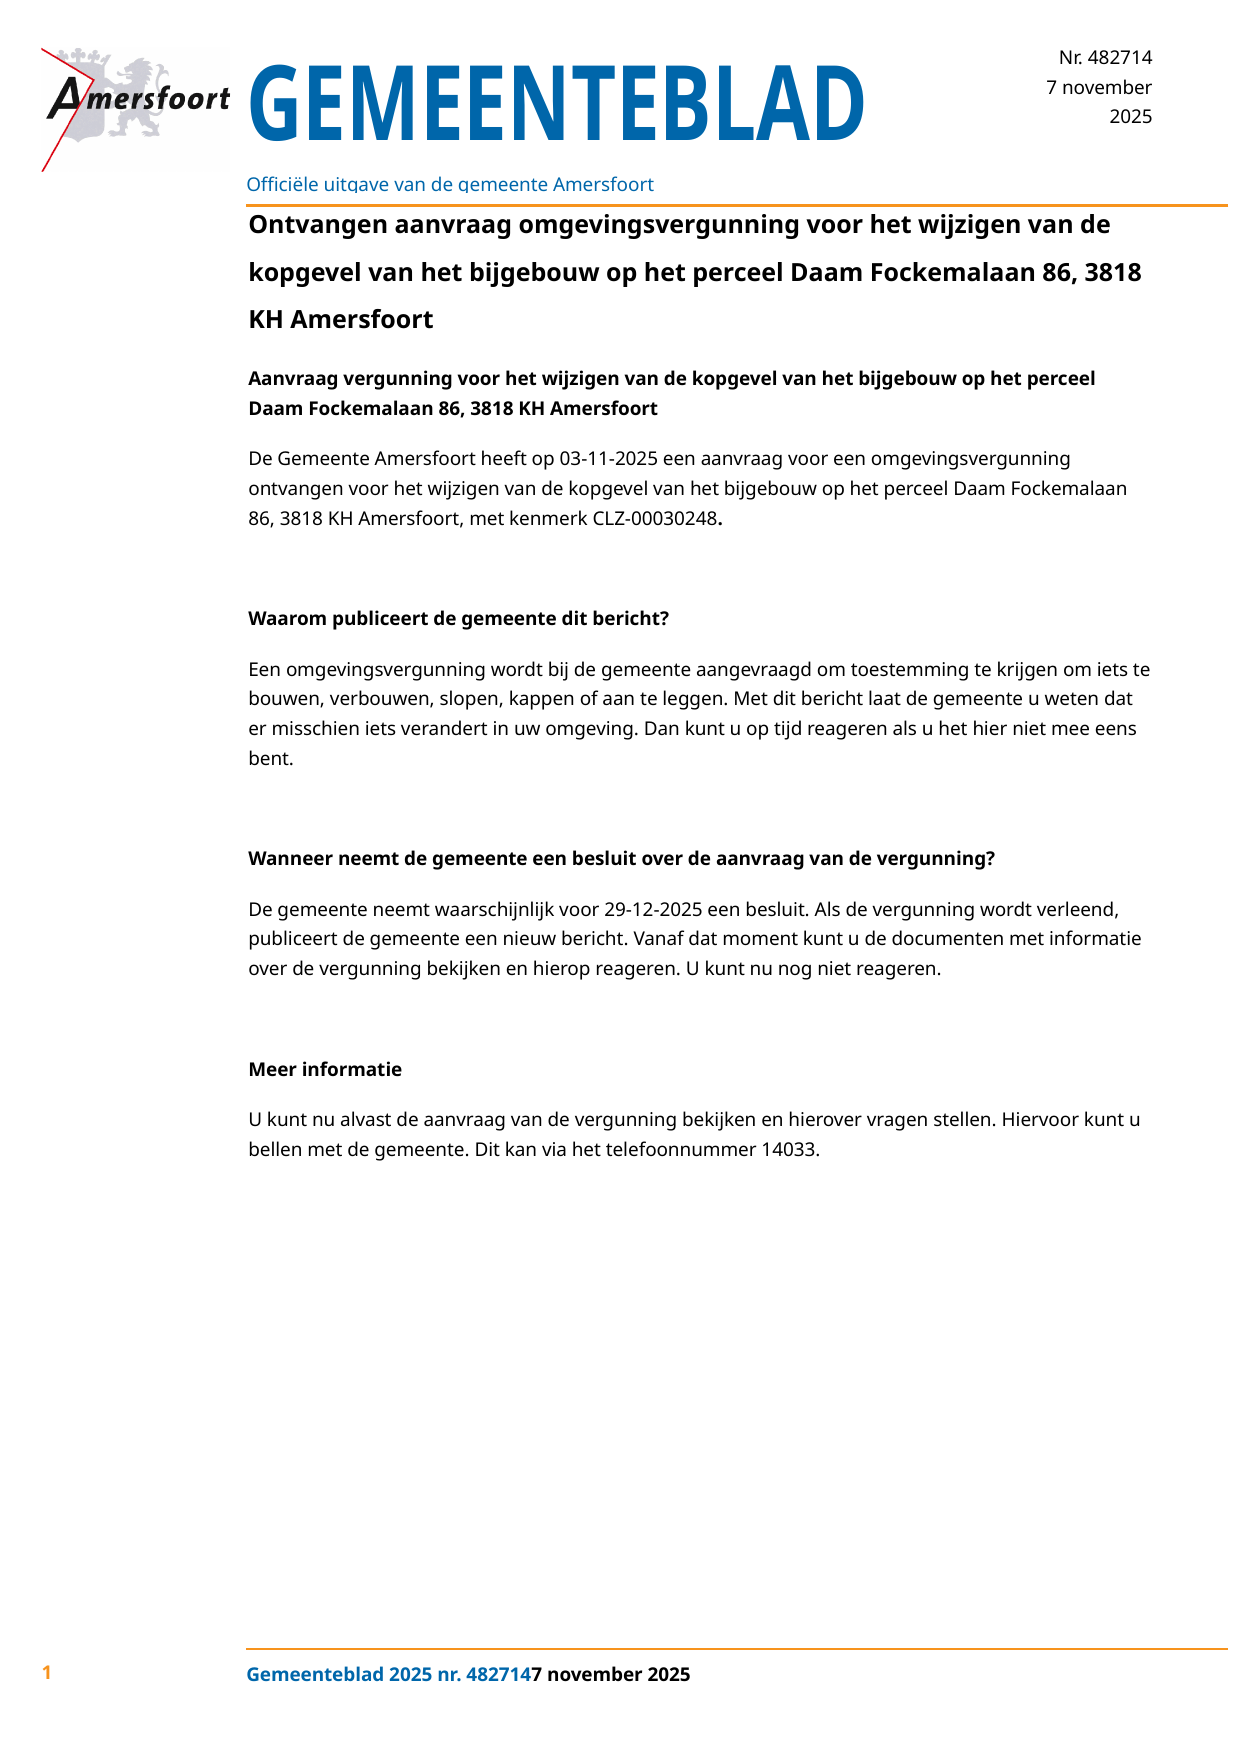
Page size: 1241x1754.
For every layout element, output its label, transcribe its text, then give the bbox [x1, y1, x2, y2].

picture [41, 47, 231, 172]
text Wanneer neemt de gemeente een besluit over de aanvraag van de vergunning? [248, 846, 1152, 871]
text De gemeente neemt waarschijnlijk voor 29-12-2025 een besluit. Als de vergunning wordt verleend, publiceert de gemeente een nieuw bericht. Vanaf dat moment kunt u de documenten met informatie over de vergunning bekijken en hierop reageren. U kunt nu nog niet reageren. [248, 896, 1152, 981]
text Meer informatie [248, 1056, 1152, 1082]
text De Gemeente Amersfoort heeft op 03-11-2025 een aanvraag voor een omgevingsvergunning ontvangen voor het wijzigen van de kopgevel van het bijgebouw op het perceel Daam Fockemalaan 86, 3818 KH Amersfoort, met kenmerk CLZ-00030248. [248, 446, 1152, 530]
text Waarom publiceert de gemeente dit bericht? [248, 606, 1152, 631]
text Een omgevingsvergunning wordt bij de gemeente aangevraagd om toestemming te krijgen om iets te bouwen, verbouwen, slopen, kappen of aan te leggen. Met dit bericht laat de gemeente u weten dat er misschien iets verandert in uw omgeving. Dan kunt u op tijd reageren als u het hier niet mee eens bent. [248, 656, 1152, 770]
text U kunt nu alvast de aanvraag van de vergunning bekijken en hierover vragen stellen. Hiervoor kunt u bellen met de gemeente. Dit kan via het telefoonnummer 14033. [248, 1106, 1152, 1162]
text Aanvraag vergunning voor het wijzigen van de kopgevel van het bijgebouw op het perceel Daam Fockemalaan 86, 3818 KH Amersfoort [248, 366, 1152, 421]
text Ontvangen aanvraag omgevingsvergunning voor het wijzigen van de kopgevel van het bijgebouw op het perceel Daam Fockemalaan 86, 3818 KH Amersfoort [248, 207, 1152, 336]
